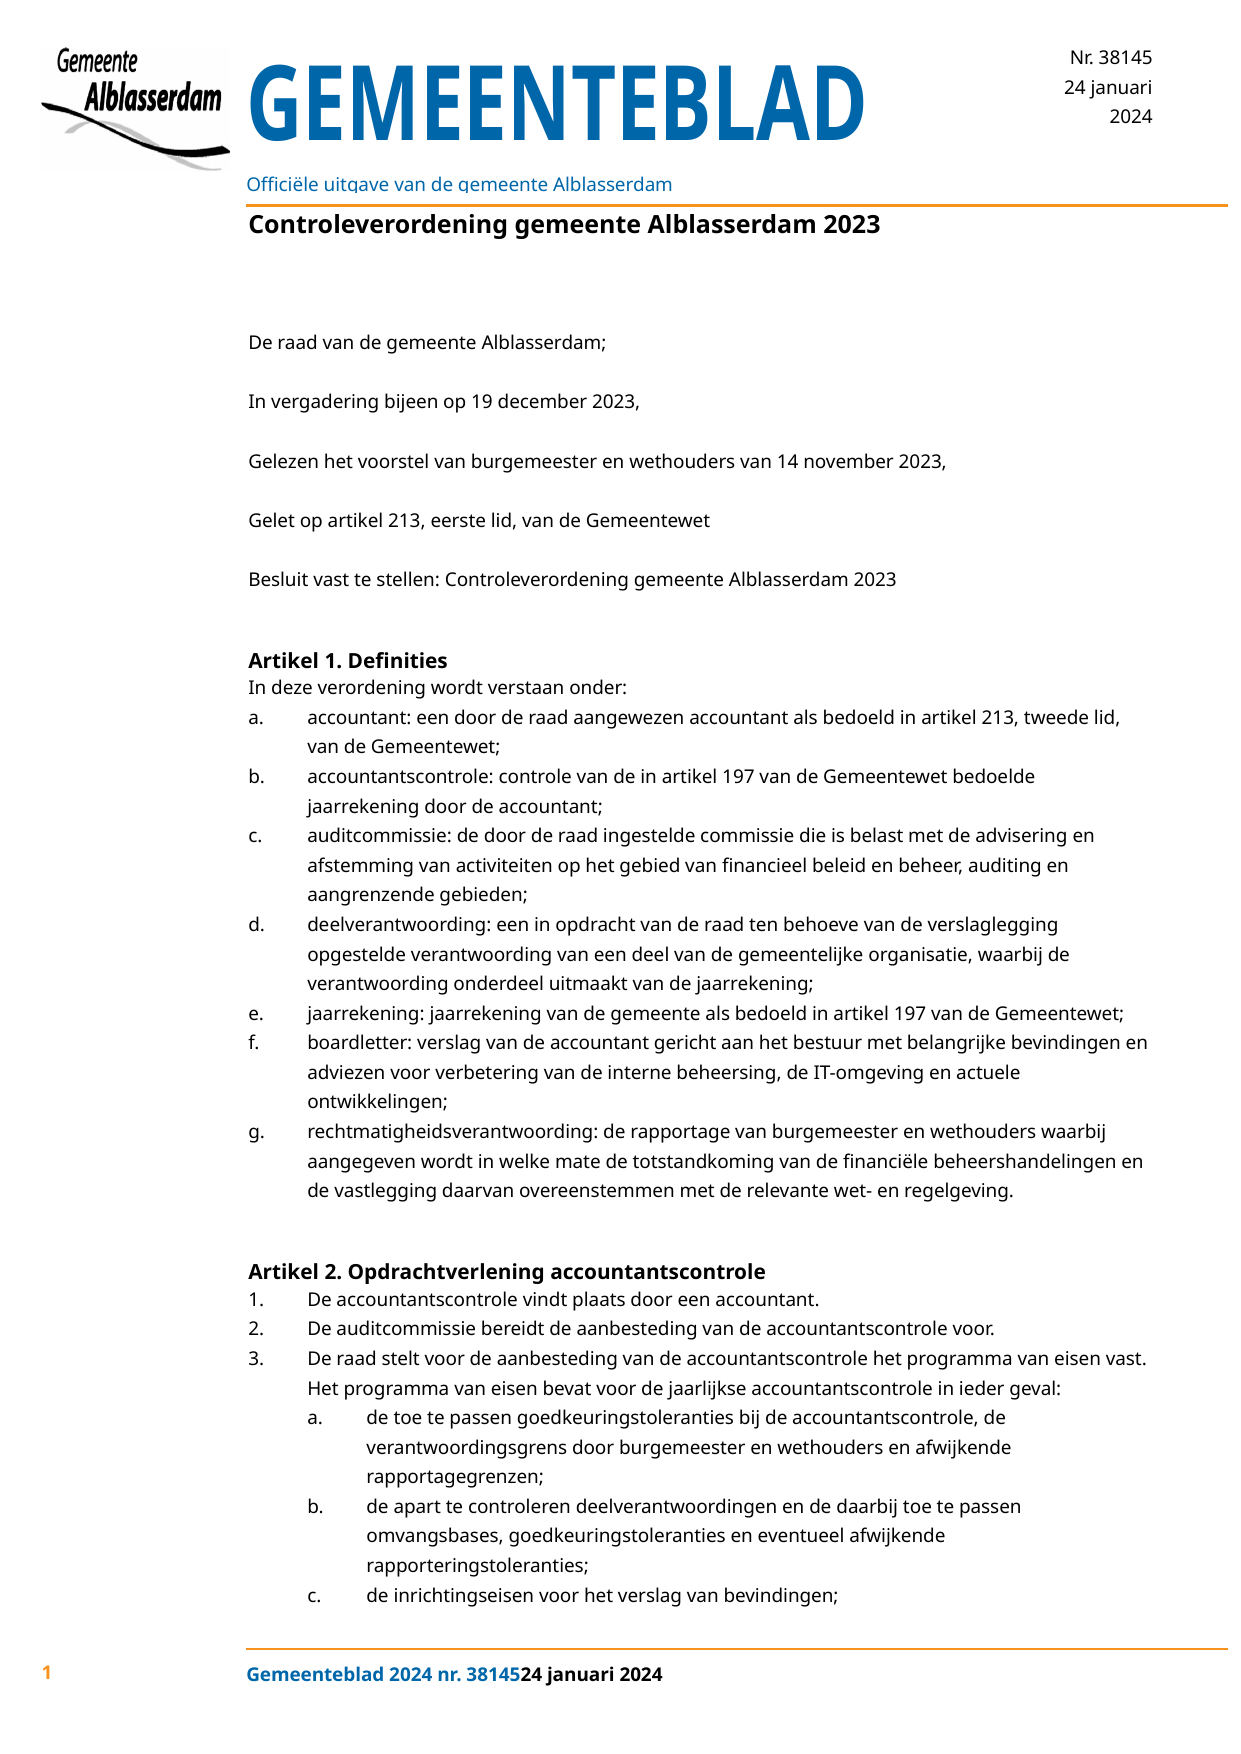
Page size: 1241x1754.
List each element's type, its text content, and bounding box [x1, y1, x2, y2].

list De accountantscontrole vindt plaats door een accountant. [248, 1286, 1152, 1312]
text In vergadering bijeen op 19 december 2023, [248, 389, 1152, 414]
text Gelet op artikel 213, eerste lid, van de Gemeentewet [248, 507, 1152, 533]
list accountantscontrole: controle van de in artikel 197 van de Gemeentewet bedoelde jaarrekening door de accountant; [248, 763, 1152, 819]
text In deze verordening wordt verstaan onder: [248, 674, 1152, 700]
list de inrichtingseisen voor het verslag van bevindingen; [307, 1582, 1152, 1607]
list De raad stelt voor de aanbesteding van de accountantscontrole het programma van eisen vast. Het programma van eisen bevat voor de jaarlijkse accountantscontrole in ieder geval: [248, 1345, 1152, 1400]
picture [41, 47, 231, 172]
list de toe te passen goedkeuringstoleranties bij de accountantscontrole, de verantwoordingsgrens door burgemeester en wethouders en afwijkende rapportagegrenzen; [307, 1404, 1152, 1489]
list de apart te controleren deelverantwoordingen en de daarbij toe te passen omvangsbases, goedkeuringstoleranties en eventueel afwijkende rapporteringstoleranties; [307, 1493, 1152, 1578]
text Artikel 1. Definities [248, 646, 1152, 674]
list jaarrekening: jaarrekening van de gemeente als bedoeld in artikel 197 van de Gemeentewet; [248, 1000, 1152, 1026]
text Controleverordening gemeente Alblasserdam 2023 [248, 207, 1152, 241]
list boardletter: verslag van de accountant gericht aan het bestuur met belangrijke bevindingen en adviezen voor verbetering van de interne beheersing, de IT-omgeving en actuele ontwikkelingen; [248, 1029, 1152, 1114]
list auditcommissie: de door de raad ingestelde commissie die is belast met de advisering en afstemming van activiteiten op het gebied van financieel beleid en beheer, auditing en aangrenzende gebieden; [248, 822, 1152, 907]
text Besluit vast te stellen: Controleverordening gemeente Alblasserdam 2023 [248, 566, 1152, 592]
text De raad van de gemeente Alblasserdam; [248, 329, 1152, 355]
list De auditcommissie bereidt de aanbesteding van de accountantscontrole voor. [248, 1316, 1152, 1341]
list rechtmatigheidsverantwoording: de rapportage van burgemeester en wethouders waarbij aangegeven wordt in welke mate de totstandkoming van de financiële beheershandelingen en de vastlegging daarvan overeenstemmen met de relevante wet- en regelgeving. [248, 1118, 1152, 1203]
text Artikel 2. Opdrachtverlening accountantscontrole [248, 1257, 1152, 1286]
list deelverantwoording: een in opdracht van de raad ten behoeve van de verslaglegging opgestelde verantwoording van een deel van de gemeentelijke organisatie, waarbij de verantwoording onderdeel uitmaakt van de jaarrekening; [248, 911, 1152, 996]
list accountant: een door de raad aangewezen accountant als bedoeld in artikel 213, tweede lid, van de Gemeentewet; [248, 704, 1152, 759]
text Gelezen het voorstel van burgemeester en wethouders van 14 november 2023, [248, 448, 1152, 473]
